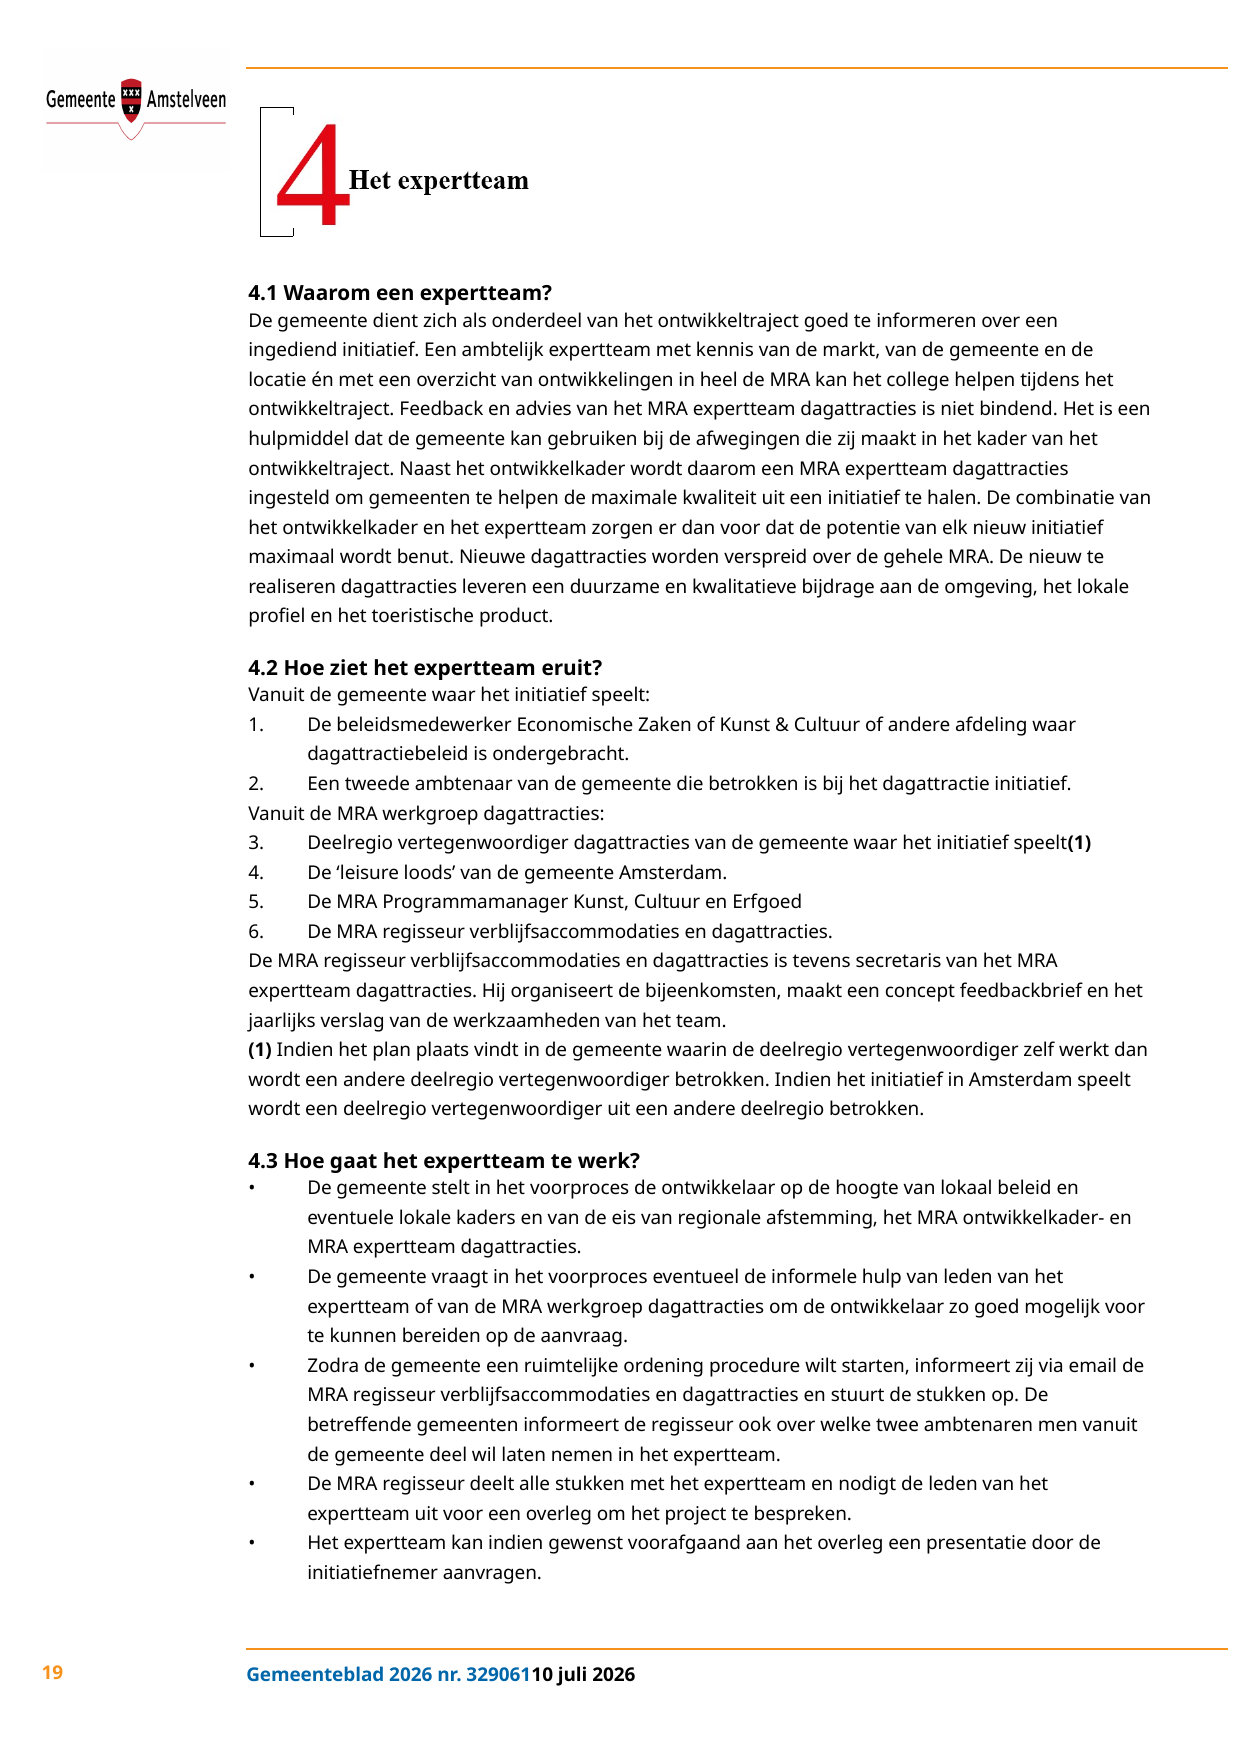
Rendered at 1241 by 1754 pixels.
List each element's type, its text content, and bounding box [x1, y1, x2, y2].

list De MRA regisseur verblijfsaccommodaties en dagattracties. [248, 918, 1152, 944]
text 4.3 Hoe gaat het expertteam te werk? [248, 1146, 1152, 1174]
list Zodra de gemeente een ruimtelijke ordening procedure wilt starten, informeert zij via email de MRA regisseur verblijfsaccommodaties en dagattracties en stuurt de stukken op. De betreffende gemeenten informeert de regisseur ook over welke twee ambtenaren men vanuit de gemeente deel wil laten nemen in het expertteam. [248, 1352, 1152, 1466]
list Een tweede ambtenaar van de gemeente die betrokken is bij het dagattractie initiatief. [248, 770, 1152, 796]
list Het expertteam kan indien gewenst voorafgaand aan het overleg een presentatie door de initiatiefnemer aanvragen. [248, 1529, 1152, 1585]
list De ‘leisure loods’ van de gemeente Amsterdam. [248, 859, 1152, 885]
list De MRA regisseur deelt alle stukken met het expertteam en nodigt de leden van het expertteam uit voor een overleg om het project te bespreken. [248, 1470, 1152, 1526]
text Vanuit de MRA werkgroep dagattracties: [248, 800, 1152, 826]
text (1) Indien het plan plaats vindt in de gemeente waarin de deelregio vertegenwoordiger zelf werkt dan wordt een andere deelregio vertegenwoordiger betrokken. Indien het initiatief in Amsterdam speelt wordt een deelregio vertegenwoordiger uit een andere deelregio betrokken. [248, 1036, 1152, 1121]
text Vanuit de gemeente waar het initiatief speelt: [248, 681, 1152, 707]
list De beleidsmedewerker Economische Zaken of Kunst & Cultuur of andere afdeling waar dagattractiebeleid is ondergebracht. [248, 711, 1152, 766]
list Deelregio vertegenwoordiger dagattracties van de gemeente waar het initiatief speelt(1) [248, 829, 1152, 855]
text De MRA regisseur verblijfsaccommodaties en dagattracties is tevens secretaris van het MRA expertteam dagattracties. Hij organiseert de bijeenkomsten, maakt een concept feedbackbrief en het jaarlijks verslag van de werkzaamheden van het team. [248, 948, 1152, 1033]
text 4.2 Hoe ziet het expertteam eruit? [248, 653, 1152, 681]
list De MRA Programmamanager Kunst, Cultuur en Erfgoed [248, 888, 1152, 914]
picture [268, 115, 535, 228]
list De gemeente stelt in het voorproces de ontwikkelaar op de hoogte van lokaal beleid en eventuele lokale kaders en van de eis van regionale afstemming, het MRA ontwikkelkader- en MRA expertteam dagattracties. [248, 1174, 1152, 1259]
picture [41, 47, 231, 172]
text De gemeente dient zich als onderdeel van het ontwikkeltraject goed te informeren over een ingediend initiatief. Een ambtelijk expertteam met kennis van de markt, van de gemeente en de locatie én met een overzicht van ontwikkelingen in heel de MRA kan het college helpen tijdens het ontwikkeltraject. Feedback en advies van het MRA expertteam dagattracties is niet bindend. Het is een hulpmiddel dat de gemeente kan gebruiken bij de afwegingen die zij maakt in het kader van het ontwikkeltraject. Naast het ontwikkelkader wordt daarom een MRA expertteam dagattracties ingesteld om gemeenten te helpen de maximale kwaliteit uit een initiatief te halen. De combinatie van het ontwikkelkader en het expertteam zorgen er dan voor dat de potentie van elk nieuw initiatief maximaal wordt benut. Nieuwe dagattracties worden verspreid over de gehele MRA. De nieuw te realiseren dagattracties leveren een duurzame en kwalitatieve bijdrage aan de omgeving, het lokale profiel en het toeristische product. [248, 307, 1152, 628]
text 4.1 Waarom een expertteam? [248, 278, 1152, 307]
list De gemeente vraagt in het voorproces eventueel de informele hulp van leden van het expertteam of van de MRA werkgroep dagattracties om de ontwikkelaar zo goed mogelijk voor te kunnen bereiden op de aanvraag. [248, 1263, 1152, 1348]
